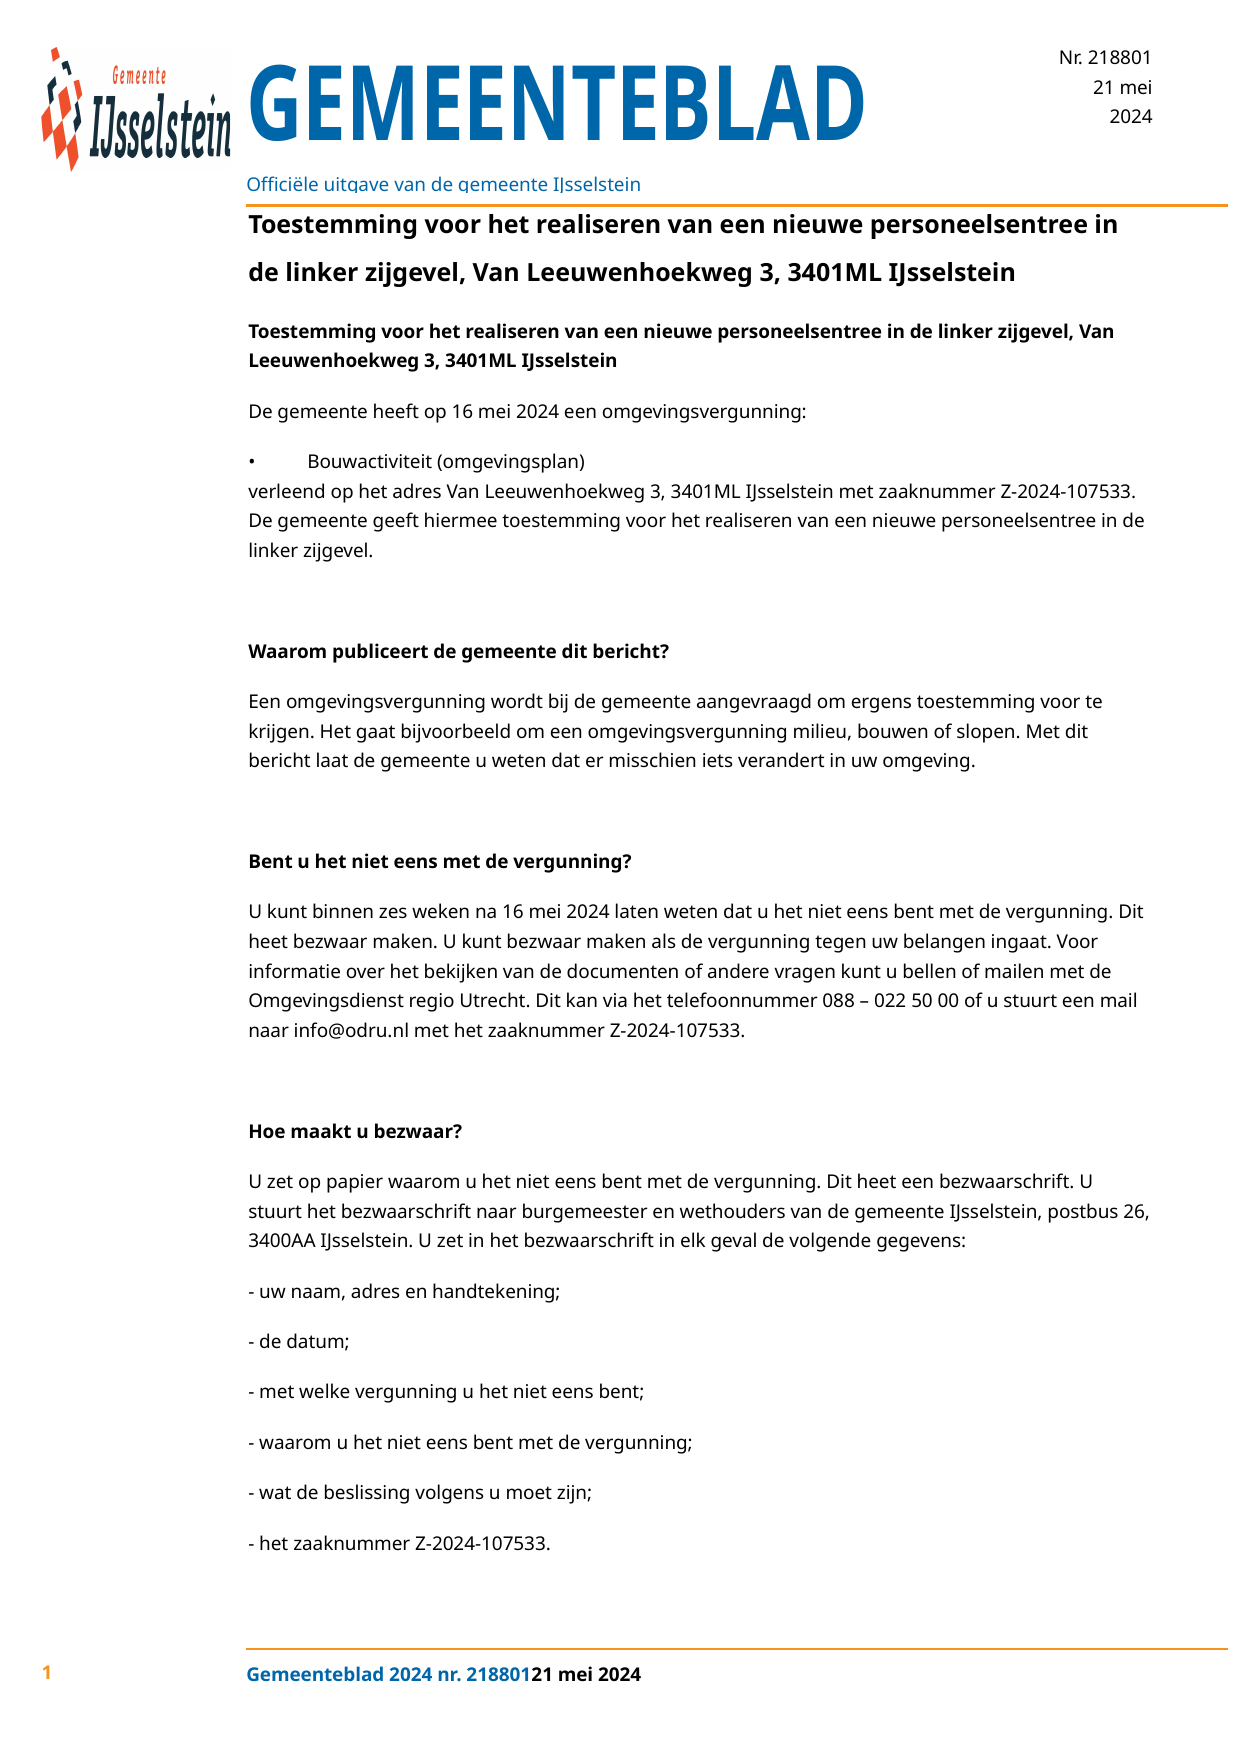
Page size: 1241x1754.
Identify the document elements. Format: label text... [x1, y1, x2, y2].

text - waarom u het niet eens bent met de vergunning; [248, 1429, 1152, 1455]
picture [41, 47, 231, 172]
text Een omgevingsvergunning wordt bij de gemeente aangevraagd om ergens toestemming voor te krijgen. Het gaat bijvoorbeeld om een omgevingsvergunning milieu, bouwen of slopen. Met dit bericht laat de gemeente u weten dat er misschien iets verandert in uw omgeving. [248, 688, 1152, 773]
text U kunt binnen zes weken na 16 mei 2024 laten weten dat u het niet eens bent met de vergunning. Dit heet bezwaar maken. U kunt bezwaar maken als de vergunning tegen uw belangen ingaat. Voor informatie over het bekijken van de documenten of andere vragen kunt u bellen of mailen met de Omgevingsdienst regio Utrecht. Dit kan via het telefoonnummer 088 – 022 50 00 of u stuurt een mail naar info@odru.nl met het zaaknummer Z-2024-107533. [248, 899, 1152, 1043]
list Bouwactiviteit (omgevingsplan) [248, 448, 1152, 474]
text Bent u het niet eens met de vergunning? [248, 848, 1152, 874]
text Toestemming voor het realiseren van een nieuwe personeelsentree in de linker zijgevel, Van Leeuwenhoekweg 3, 3401ML IJsselstein [248, 318, 1152, 373]
text Waarom publiceert de gemeente dit bericht? [248, 638, 1152, 664]
text - het zaaknummer Z-2024-107533. [248, 1530, 1152, 1556]
text Hoe maakt u bezwaar? [248, 1118, 1152, 1144]
text De gemeente heeft op 16 mei 2024 een omgevingsvergunning: [248, 398, 1152, 424]
text U zet op papier waarom u het niet eens bent met de vergunning. Dit heet een bezwaarschrift. U stuurt het bezwaarschrift naar burgemeester en wethouders van de gemeente IJsselstein, postbus 26, 3400AA IJsselstein. U zet in het bezwaarschrift in elk geval de volgende gegevens: [248, 1168, 1152, 1253]
text verleend op het adres Van Leeuwenhoekweg 3, 3401ML IJsselstein met zaaknummer Z-2024-107533. De gemeente geeft hiermee toestemming voor het realiseren van een nieuwe personeelsentree in de linker zijgevel. [248, 478, 1152, 563]
text - met welke vergunning u het niet eens bent; [248, 1379, 1152, 1404]
text - uw naam, adres en handtekening; [248, 1278, 1152, 1304]
text - de datum; [248, 1328, 1152, 1354]
text - wat de beslissing volgens u moet zijn; [248, 1479, 1152, 1505]
text Toestemming voor het realiseren van een nieuwe personeelsentree in de linker zijgevel, Van Leeuwenhoekweg 3, 3401ML IJsselstein [248, 207, 1152, 288]
